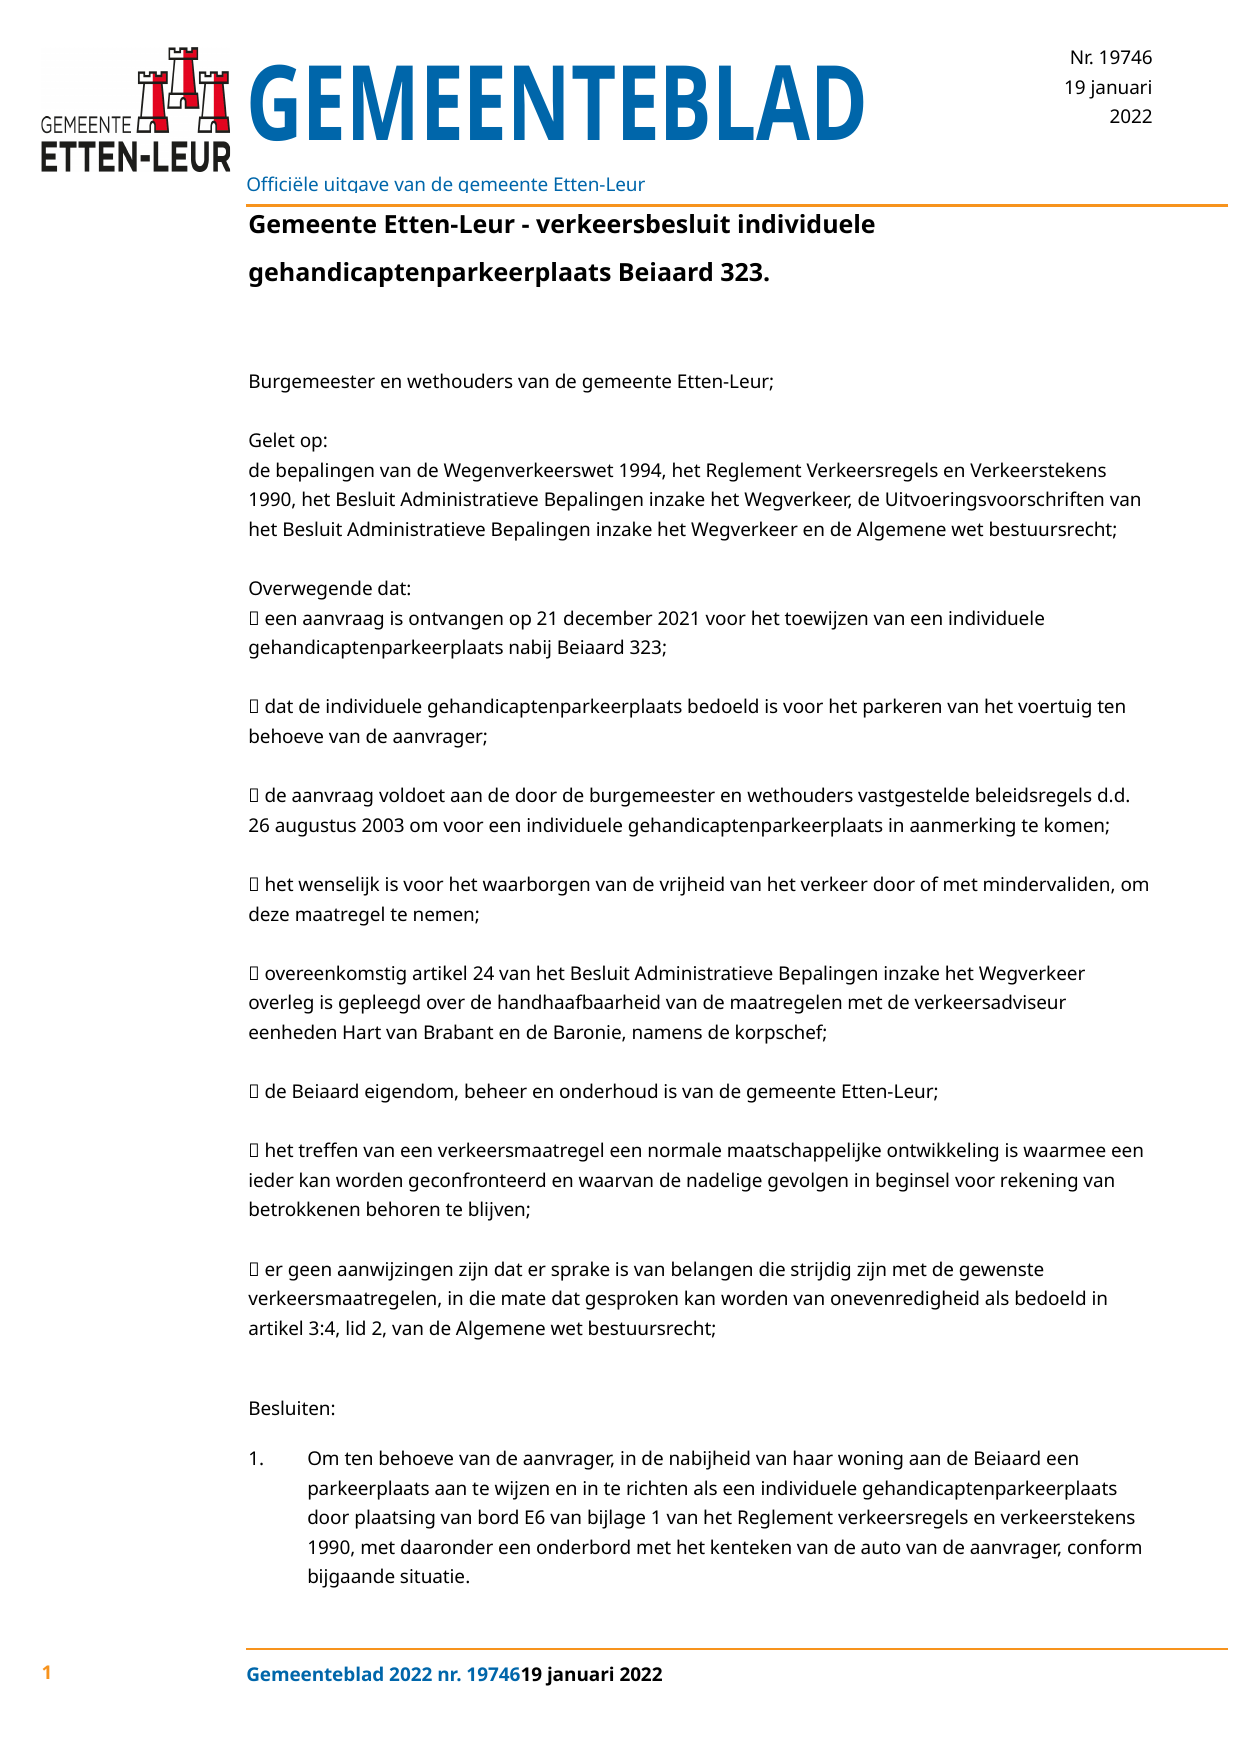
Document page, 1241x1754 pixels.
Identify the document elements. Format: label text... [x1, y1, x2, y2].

text de bepalingen van de Wegenverkeerswet 1994, het Reglement Verkeersregels en Verkeerstekens 1990, het Besluit Administratieve Bepalingen inzake het Wegverkeer, de Uitvoeringsvoorschriften van het Besluit Administratieve Bepalingen inzake het Wegverkeer en de Algemene wet bestuursrecht; [248, 457, 1152, 542]
text  overeenkomstig artikel 24 van het Besluit Administratieve Bepalingen inzake het Wegverkeer overleg is gepleegd over de handhaafbaarheid van de maatregelen met de verkeersadviseur eenheden Hart van Brabant en de Baronie, namens de korpschef; [248, 960, 1152, 1045]
text Besluiten: [248, 1395, 1152, 1421]
text Overwegende dat: [248, 575, 1152, 601]
text  een aanvraag is ontvangen op 21 december 2021 voor het toewijzen van een individuele gehandicaptenparkeerplaats nabij Beiaard 323; [248, 605, 1152, 660]
picture [41, 47, 231, 172]
text  dat de individuele gehandicaptenparkeerplaats bedoeld is voor het parkeren van het voertuig ten behoeve van de aanvrager; [248, 694, 1152, 749]
text  het treffen van een verkeersmaatregel een normale maatschappelijke ontwikkeling is waarmee een ieder kan worden geconfronteerd en waarvan de nadelige gevolgen in beginsel voor rekening van betrokkenen behoren te blijven; [248, 1137, 1152, 1222]
text  de Beiaard eigendom, beheer en onderhoud is van de gemeente Etten-Leur; [248, 1078, 1152, 1104]
text  er geen aanwijzingen zijn dat er sprake is van belangen die strijdig zijn met de gewenste verkeersmaatregelen, in die mate dat gesproken kan worden van onevenredigheid als bedoeld in artikel 3:4, lid 2, van de Algemene wet bestuursrecht; [248, 1256, 1152, 1341]
text Gemeente Etten-Leur - verkeersbesluit individuele gehandicaptenparkeerplaats Beiaard 323. [248, 207, 1152, 288]
text  de aanvraag voldoet aan de door de burgemeester en wethouders vastgestelde beleidsregels d.d. 26 augustus 2003 om voor een individuele gehandicaptenparkeerplaats in aanmerking te komen; [248, 782, 1152, 838]
text Gelet op: [248, 427, 1152, 453]
text  het wenselijk is voor het waarborgen van de vrijheid van het verkeer door of met mindervaliden, om deze maatregel te nemen; [248, 871, 1152, 926]
list Om ten behoeve van de aanvrager, in de nabijheid van haar woning aan de Beiaard een parkeerplaats aan te wijzen en in te richten als een individuele gehandicaptenparkeerplaats door plaatsing van bord E6 van bijlage 1 van het Reglement verkeersregels en verkeerstekens 1990, met daaronder een onderbord met het kenteken van de auto van de aanvrager, conform bijgaande situatie. [248, 1445, 1152, 1589]
text Burgemeester en wethouders van de gemeente Etten-Leur; [248, 368, 1152, 394]
